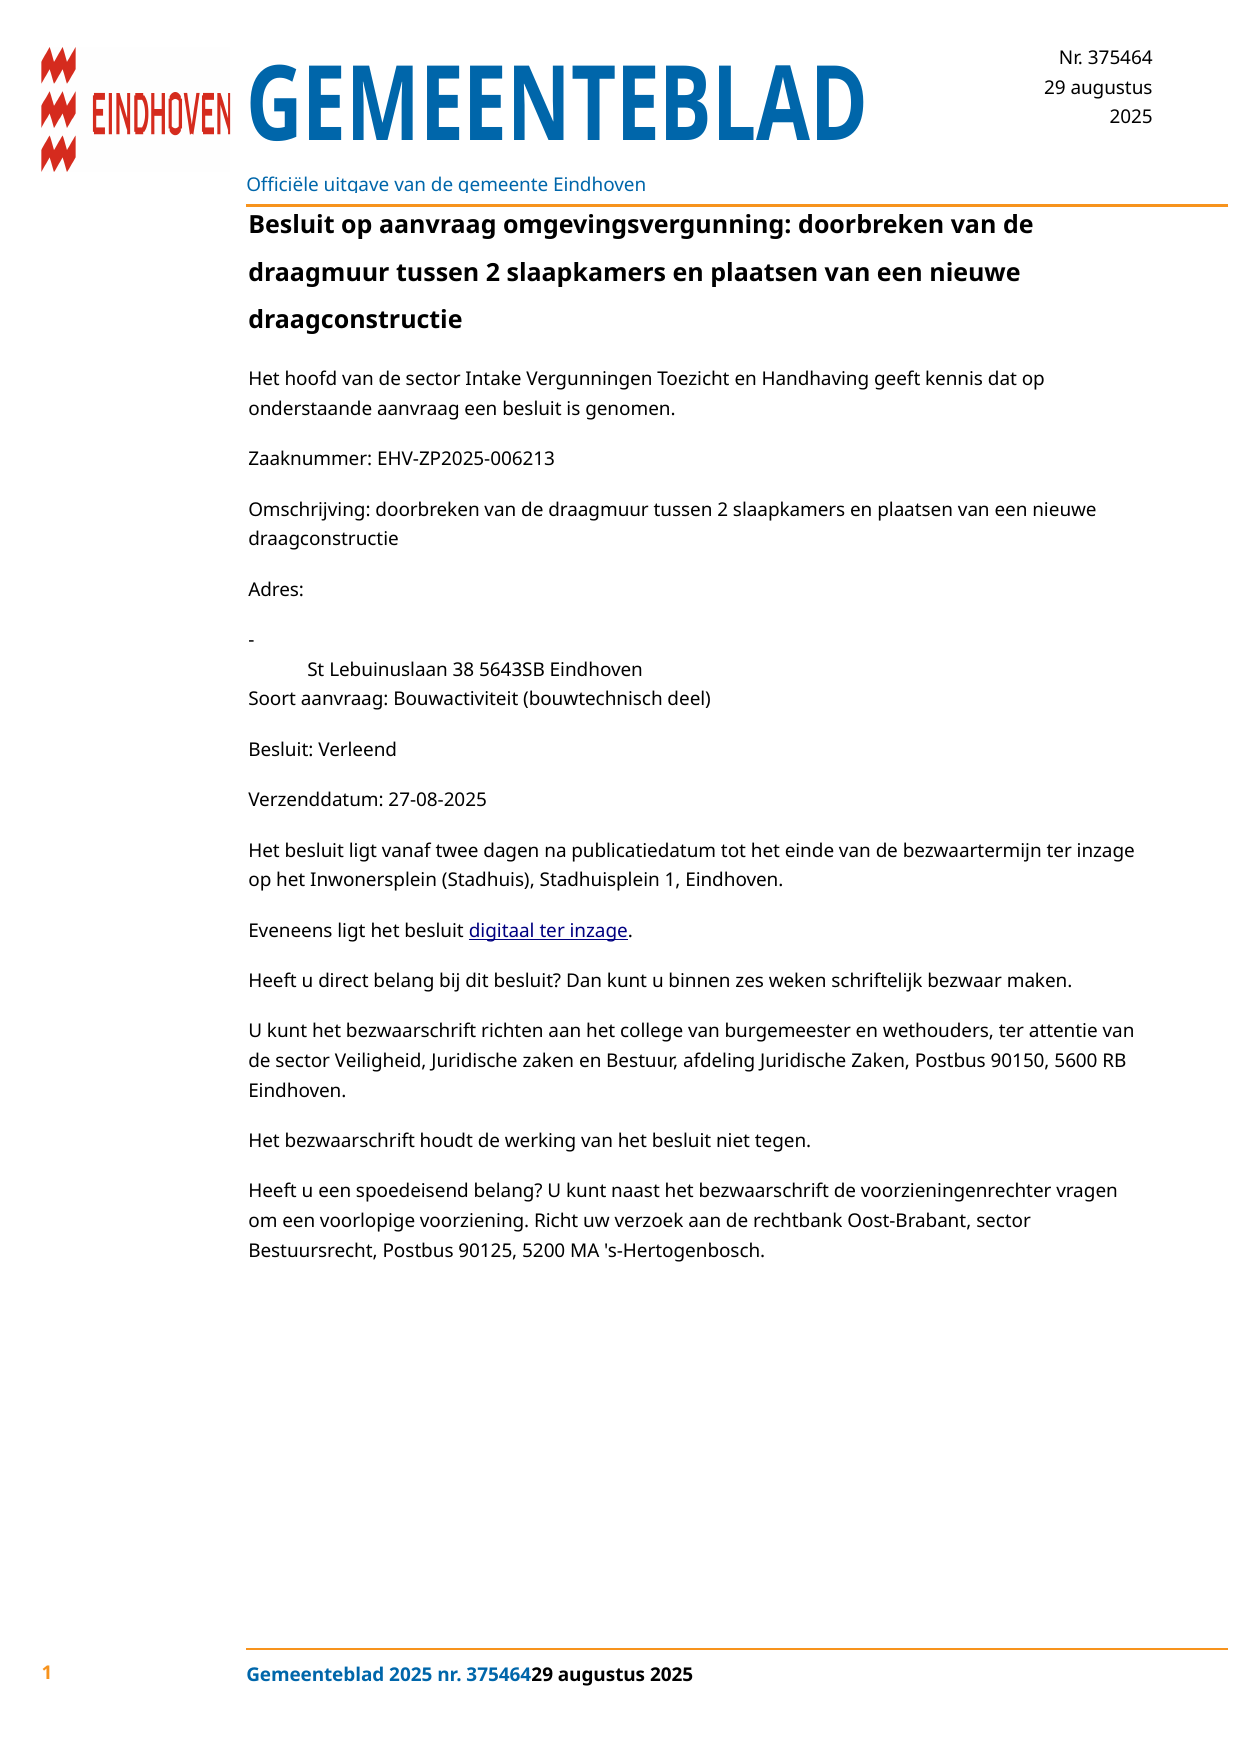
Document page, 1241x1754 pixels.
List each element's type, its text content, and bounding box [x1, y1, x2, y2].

text Adres: [248, 576, 1152, 602]
text Heeft u direct belang bij dit besluit? Dan kunt u binnen zes weken schriftelijk bezwaar maken. [248, 967, 1152, 993]
text Heeft u een spoedeisend belang? U kunt naast het bezwaarschrift de voorzieningenrechter vragen om een voorlopige voorziening. Richt uw verzoek aan de rechtbank Oost-Brabant, sector Bestuursrecht, Postbus 90125, 5200 MA 's-Hertogenbosch. [248, 1178, 1152, 1262]
text Verzenddatum: 27-08-2025 [248, 786, 1152, 812]
text Besluit op aanvraag omgevingsvergunning: doorbreken van de draagmuur tussen 2 slaapkamers en plaatsen van een nieuwe draagconstructie [248, 207, 1152, 336]
text Het hoofd van de sector Intake Vergunningen Toezicht en Handhaving geeft kennis dat op onderstaande aanvraag een besluit is genomen. [248, 366, 1152, 421]
picture [41, 47, 231, 172]
text Het bezwaarschrift houdt de werking van het besluit niet tegen. [248, 1127, 1152, 1153]
text U kunt het bezwaarschrift richten aan het college van burgemeester en wethouders, ter attentie van de sector Veiligheid, Juridische zaken en Bestuur, afdeling Juridische Zaken, Postbus 90150, 5600 RB Eindhoven. [248, 1018, 1152, 1102]
text Zaaknummer: EHV-ZP2025-006213 [248, 446, 1152, 471]
text Soort aanvraag: Bouwactiviteit (bouwtechnisch deel) [248, 686, 1152, 711]
text Omschrijving: doorbreken van de draagmuur tussen 2 slaapkamers en plaatsen van een nieuwe draagconstructie [248, 496, 1152, 551]
text Eveneens ligt het besluit digitaal ter inzage. [248, 917, 1152, 942]
text Het besluit ligt vanaf twee dagen na publicatiedatum tot het einde van de bezwaartermijn ter inzage op het Inwonersplein (Stadhuis), Stadhuisplein 1, Eindhoven. [248, 837, 1152, 892]
text Besluit: Verleend [248, 736, 1152, 762]
list St Lebuinuslaan 38 5643SB Eindhoven [248, 656, 1152, 682]
